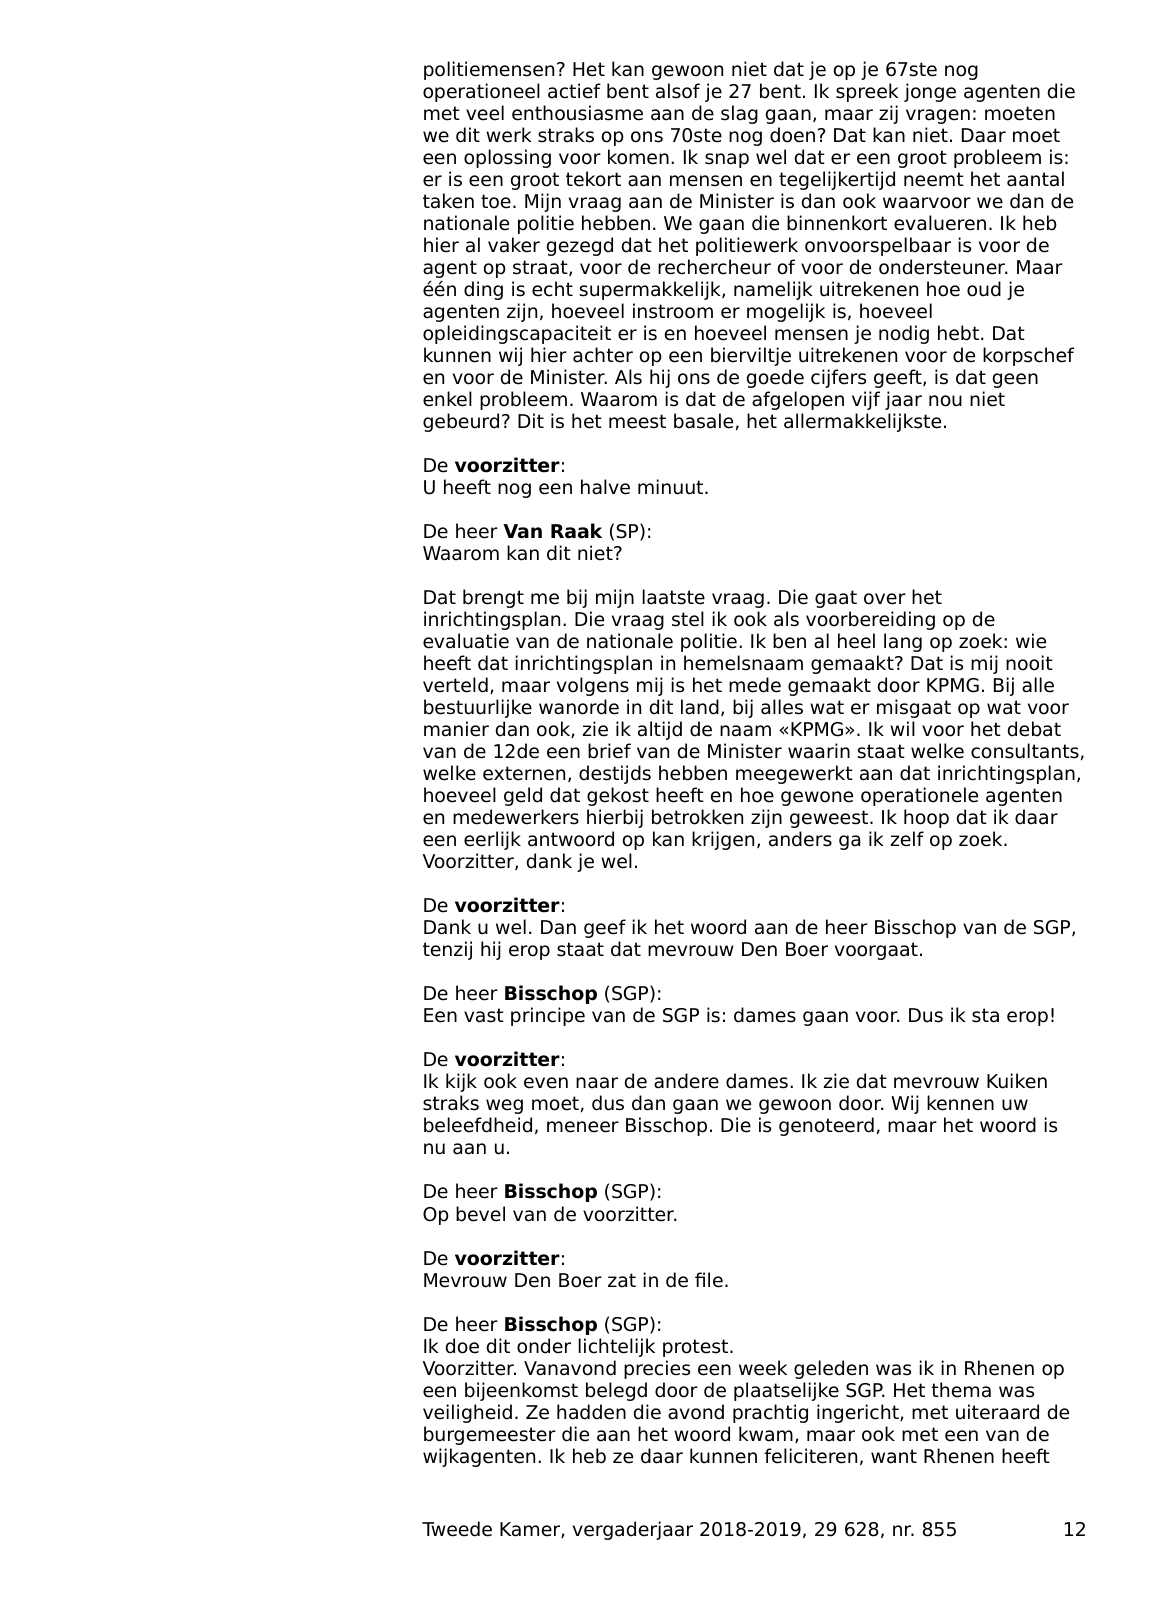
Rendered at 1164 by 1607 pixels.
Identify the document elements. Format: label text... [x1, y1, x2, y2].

text Dat brengt me bij mijn laatste vraag. Die gaat over het inrichtingsplan. Die vraag stel ik ook als voorbereiding op de evaluatie van de nationale politie. Ik ben al heel lang op zoek: wie heeft dat inrichtingsplan in hemelsnaam gemaakt? Dat is mij nooit verteld, maar volgens mij is het mede gemaakt door KPMG. Bij alle bestuurlijke wanorde in dit land, bij alles wat er misgaat op wat voor manier dan ook, zie ik altijd de naam «KPMG». Ik wil voor het debat van de 12de een brief van de Minister waarin staat welke consultants, welke externen, destijds hebben meegewerkt aan dat inrichtingsplan, hoeveel geld dat gekost heeft en hoe gewone operationele agenten en medewerkers hierbij betrokken zijn geweest. Ik hoop dat ik daar een eerlijk antwoord op kan krijgen, anders ga ik zelf op zoek. [422, 587, 1087, 851]
text De heer Van Raak (SP): [422, 521, 1087, 543]
text De heer Bisschop (SGP): [422, 1314, 1087, 1336]
text Op bevel van de voorzitter. [422, 1203, 1087, 1225]
text Waarom kan dit niet? [422, 543, 1087, 565]
text Dank u wel. Dan geef ik het woord aan de heer Bisschop van de SGP, tenzij hij erop staat dat mevrouw Den Boer voorgaat. [422, 917, 1087, 961]
text Voorzitter. Vanavond precies een week geleden was ik in Rhenen op een bijeenkomst belegd door de plaatselijke SGP. Het thema was veiligheid. Ze hadden die avond prachtig ingericht, met uiteraard de burgemeester die aan het woord kwam, maar ook met een van de wijkagenten. Ik heb ze daar kunnen feliciteren, want Rhenen heeft [422, 1358, 1087, 1468]
text De voorzitter: [422, 1049, 1087, 1071]
text Mevrouw Den Boer zat in de file. [422, 1269, 1087, 1292]
text politiemensen? Het kan gewoon niet dat je op je 67ste nog operationeel actief bent alsof je 27 bent. Ik spreek jonge agenten die met veel enthousiasme aan de slag gaan, maar zij vragen: moeten we dit werk straks op ons 70ste nog doen? Dat kan niet. Daar moet een oplossing voor komen. Ik snap wel dat er een groot probleem is: er is een groot tekort aan mensen en tegelijkertijd neemt het aantal taken toe. Mijn vraag aan de Minister is dan ook waarvoor we dan de nationale politie hebben. We gaan die binnenkort evalueren. Ik heb hier al vaker gezegd dat het politiewerk onvoorspelbaar is voor de agent op straat, voor de rechercheur of voor de ondersteuner. Maar één ding is echt supermakkelijk, namelijk uitrekenen hoe oud je agenten zijn, hoeveel instroom er mogelijk is, hoeveel opleidingscapaciteit er is en hoeveel mensen je nodig hebt. Dat kunnen wij hier achter op een bierviltje uitrekenen voor de korpschef en voor de Minister. Als hij ons de goede cijfers geeft, is dat geen enkel probleem. Waarom is dat de afgelopen vijf jaar nou niet gebeurd? Dit is het meest basale, het allermakkelijkste. [422, 59, 1087, 433]
text De heer Bisschop (SGP): [422, 1181, 1087, 1203]
text De voorzitter: [422, 455, 1087, 477]
text Voorzitter, dank je wel. [422, 851, 1087, 873]
text Ik doe dit onder lichtelijk protest. [422, 1336, 1087, 1358]
text De voorzitter: [422, 1248, 1087, 1269]
text De heer Bisschop (SGP): [422, 983, 1087, 1005]
text Een vast principe van de SGP is: dames gaan voor. Dus ik sta erop! [422, 1005, 1087, 1027]
text Ik kijk ook even naar de andere dames. Ik zie dat mevrouw Kuiken straks weg moet, dus dan gaan we gewoon door. Wij kennen uw beleefdheid, meneer Bisschop. Die is genoteerd, maar het woord is nu aan u. [422, 1071, 1087, 1159]
text De voorzitter: [422, 895, 1087, 917]
text U heeft nog een halve minuut. [422, 477, 1087, 499]
